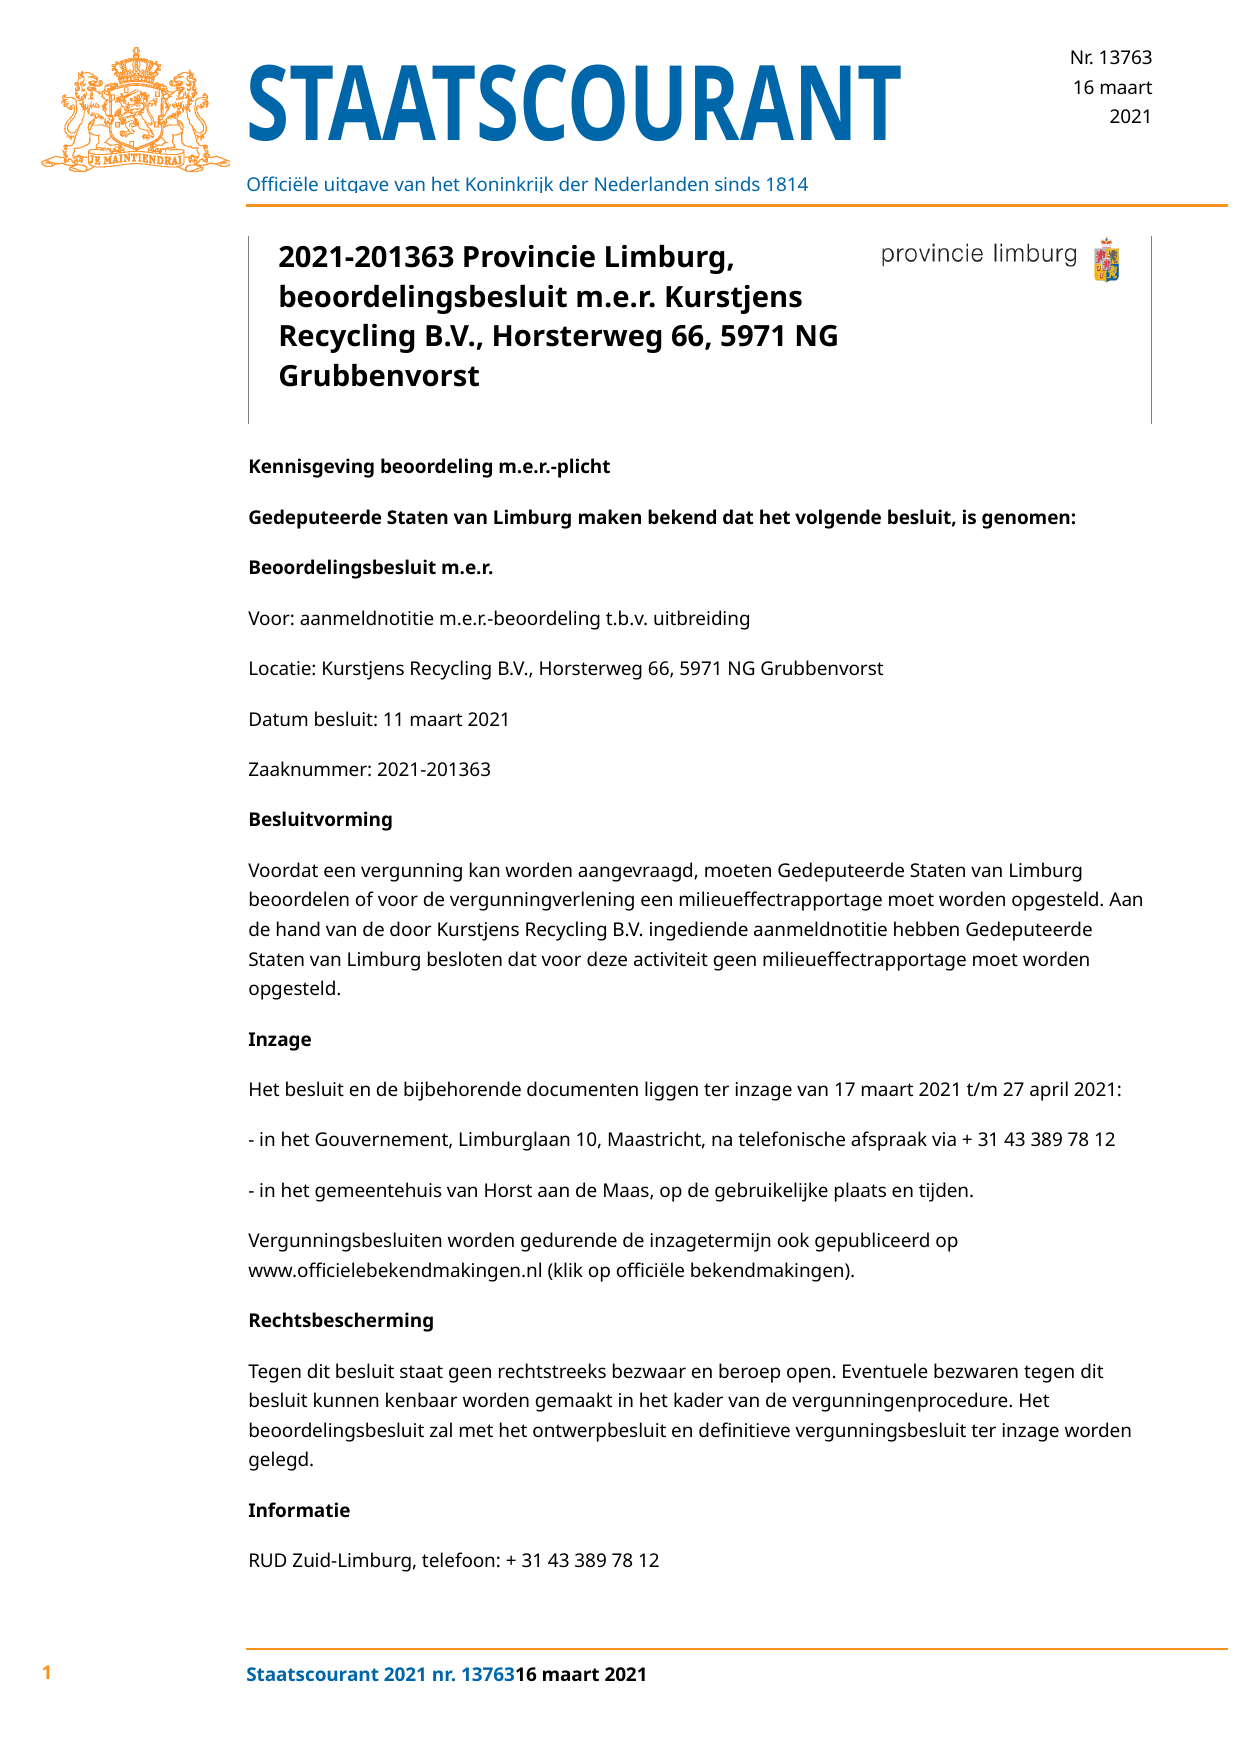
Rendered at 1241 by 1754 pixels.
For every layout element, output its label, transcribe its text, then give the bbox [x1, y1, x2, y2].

text Informatie [248, 1497, 1152, 1523]
text Beoordelingsbesluit m.e.r. [248, 554, 1152, 580]
text - in het gemeentehuis van Horst aan de Maas, op de gebruikelijke plaats en tijden. [248, 1177, 1152, 1203]
table_header [850, 284, 1151, 424]
picture [41, 47, 231, 172]
table_header [850, 236, 882, 283]
text Kennisgeving beoordeling m.e.r.-plicht [248, 454, 1152, 479]
text Rechtsbescherming [248, 1307, 1152, 1333]
text Voor: aanmeldnotitie m.e.r.-beoordeling t.b.v. uitbreiding [248, 605, 1152, 631]
text Inzage [248, 1026, 1152, 1051]
text Gedeputeerde Staten van Limburg maken bekend dat het volgende besluit, is genomen: [248, 504, 1152, 530]
text Locatie: Kurstjens Recycling B.V., Horsterweg 66, 5971 NG Grubbenvorst [248, 655, 1152, 681]
table_header [1119, 236, 1151, 283]
text RUD Zuid-Limburg, telefoon: + 31 43 389 78 12 [248, 1547, 1152, 1573]
text Besluitvorming [248, 807, 1152, 832]
text Het besluit en de bijbehorende documenten liggen ter inzage van 17 maart 2021 t/m 27 april 2021: [248, 1076, 1152, 1102]
text Tegen dit besluit staat geen rechtstreeks bezwaar en beroep open. Eventuele bezwaren tegen dit besluit kunnen kenbaar worden gemaakt in het kader van de vergunningenprocedure. Het beoordelingsbesluit zal met het ontwerpbesluit en definitieve vergunningsbesluit ter inzage worden gelegd. [248, 1358, 1152, 1472]
text Vergunningsbesluiten worden gedurende de inzagetermijn ook gepubliceerd op www.officielebekendmakingen.nl (klik op officiële bekendmakingen). [248, 1227, 1152, 1283]
text Voordat een vergunning kan worden aangevraagd, moeten Gedeputeerde Staten van Limburg beoordelen of voor de vergunningverlening een milieueffectrapportage moet worden opgesteld. Aan de hand van de door Kurstjens Recycling B.V. ingediende aanmeldnotitie hebben Gedeputeerde Staten van Limburg besloten dat voor deze activiteit geen milieueffectrapportage moet worden opgesteld. [248, 857, 1152, 1001]
text Datum besluit: 11 maart 2021 [248, 706, 1152, 731]
picture [882, 236, 1119, 284]
text - in het Gouvernement, Limburglaan 10, Maastricht, na telefonische afspraak via + 31 43 389 78 12 [248, 1127, 1152, 1152]
table_header 2021-201363 Provincie Limburg, beoordelingsbesluit m.e.r. Kurstjens Recycling B.V., Horsterweg 66, 5971 NG Grubbenvorst [249, 236, 850, 424]
text Zaaknummer: 2021-201363 [248, 756, 1152, 782]
